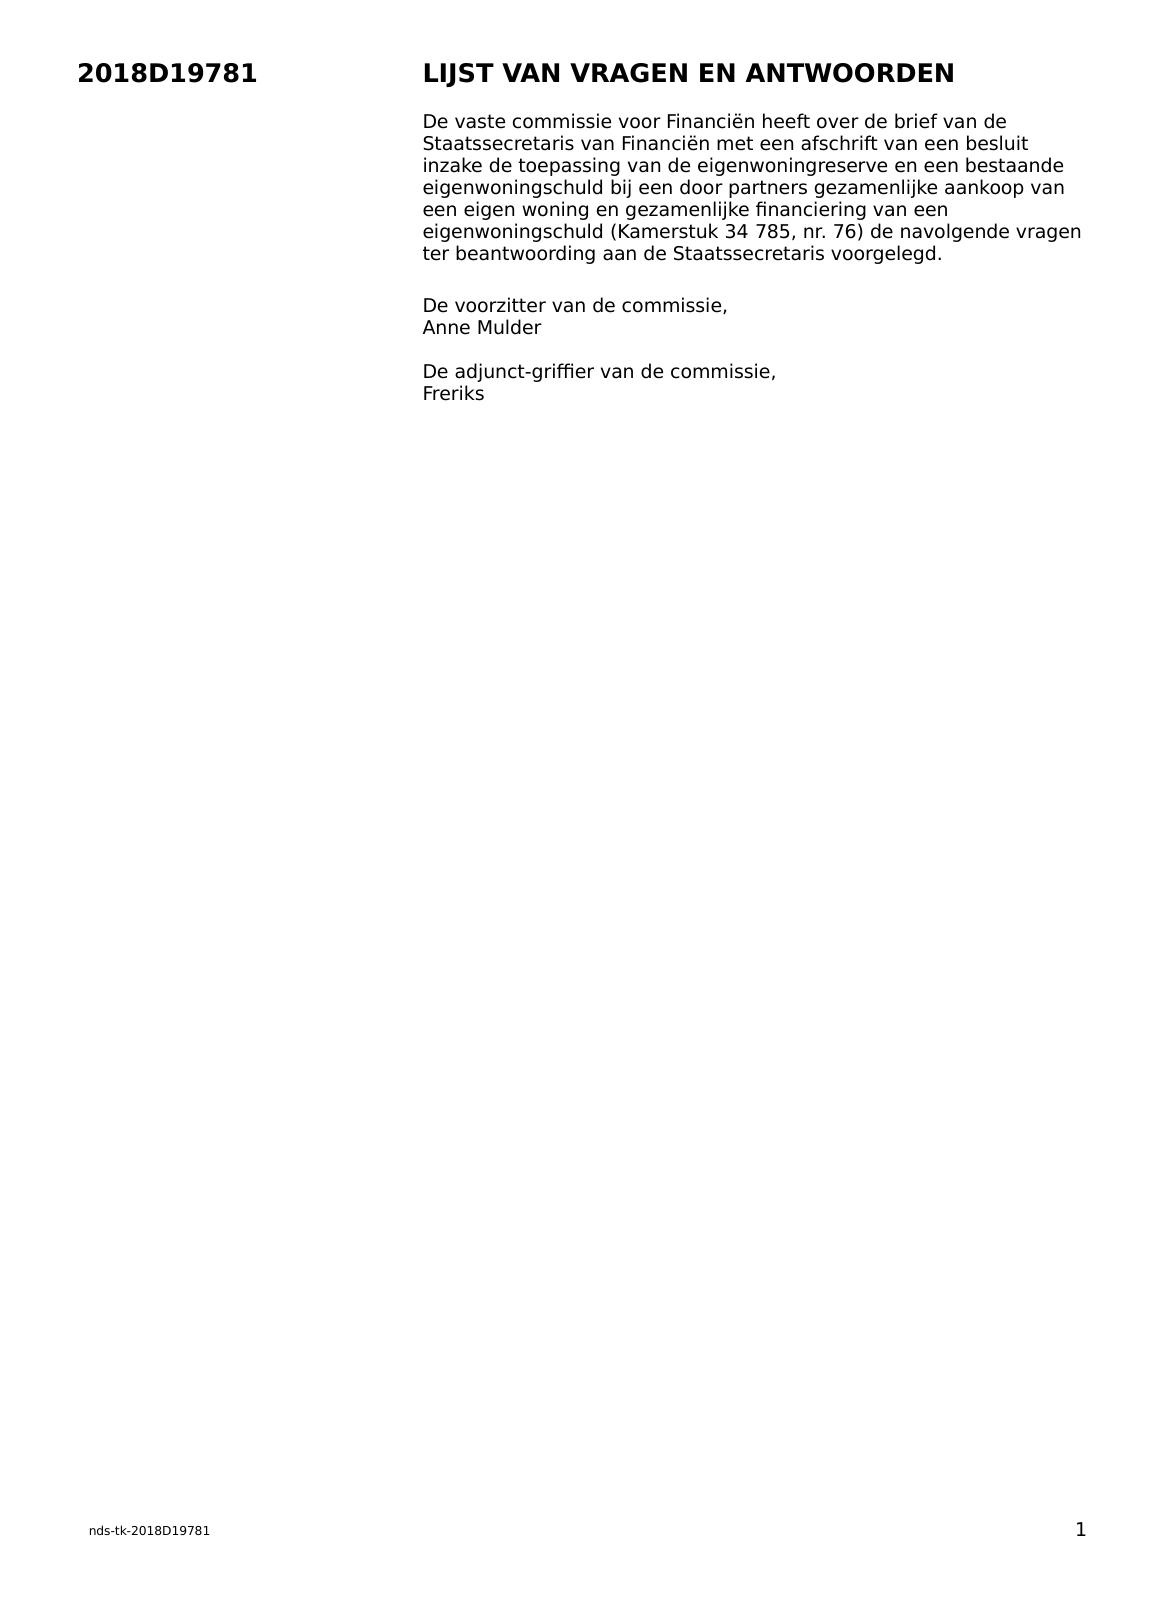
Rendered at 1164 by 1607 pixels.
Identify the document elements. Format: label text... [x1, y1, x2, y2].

text 2018D19781 LIJST VAN VRAGEN EN ANTWOORDEN [77, 59, 1087, 89]
text nds-tk-2018D19781 [88, 1524, 323, 1538]
text De vaste commissie voor Financiën heeft over de brief van de Staatssecretaris van Financiën met een afschrift van een besluit inzake de toepassing van de eigenwoningreserve en een bestaande eigenwoningschuld bij een door partners gezamenlijke aankoop van een eigen woning en gezamenlijke financiering van een eigenwoningschuld (Kamerstuk 34 785, nr. 76) de navolgende vragen ter beantwoording aan de Staatssecretaris voorgelegd. [422, 111, 1087, 265]
text De voorzitter van de commissie, Anne Mulder [422, 295, 1087, 339]
text De adjunct-griffier van de commissie, Freriks [422, 361, 1087, 405]
